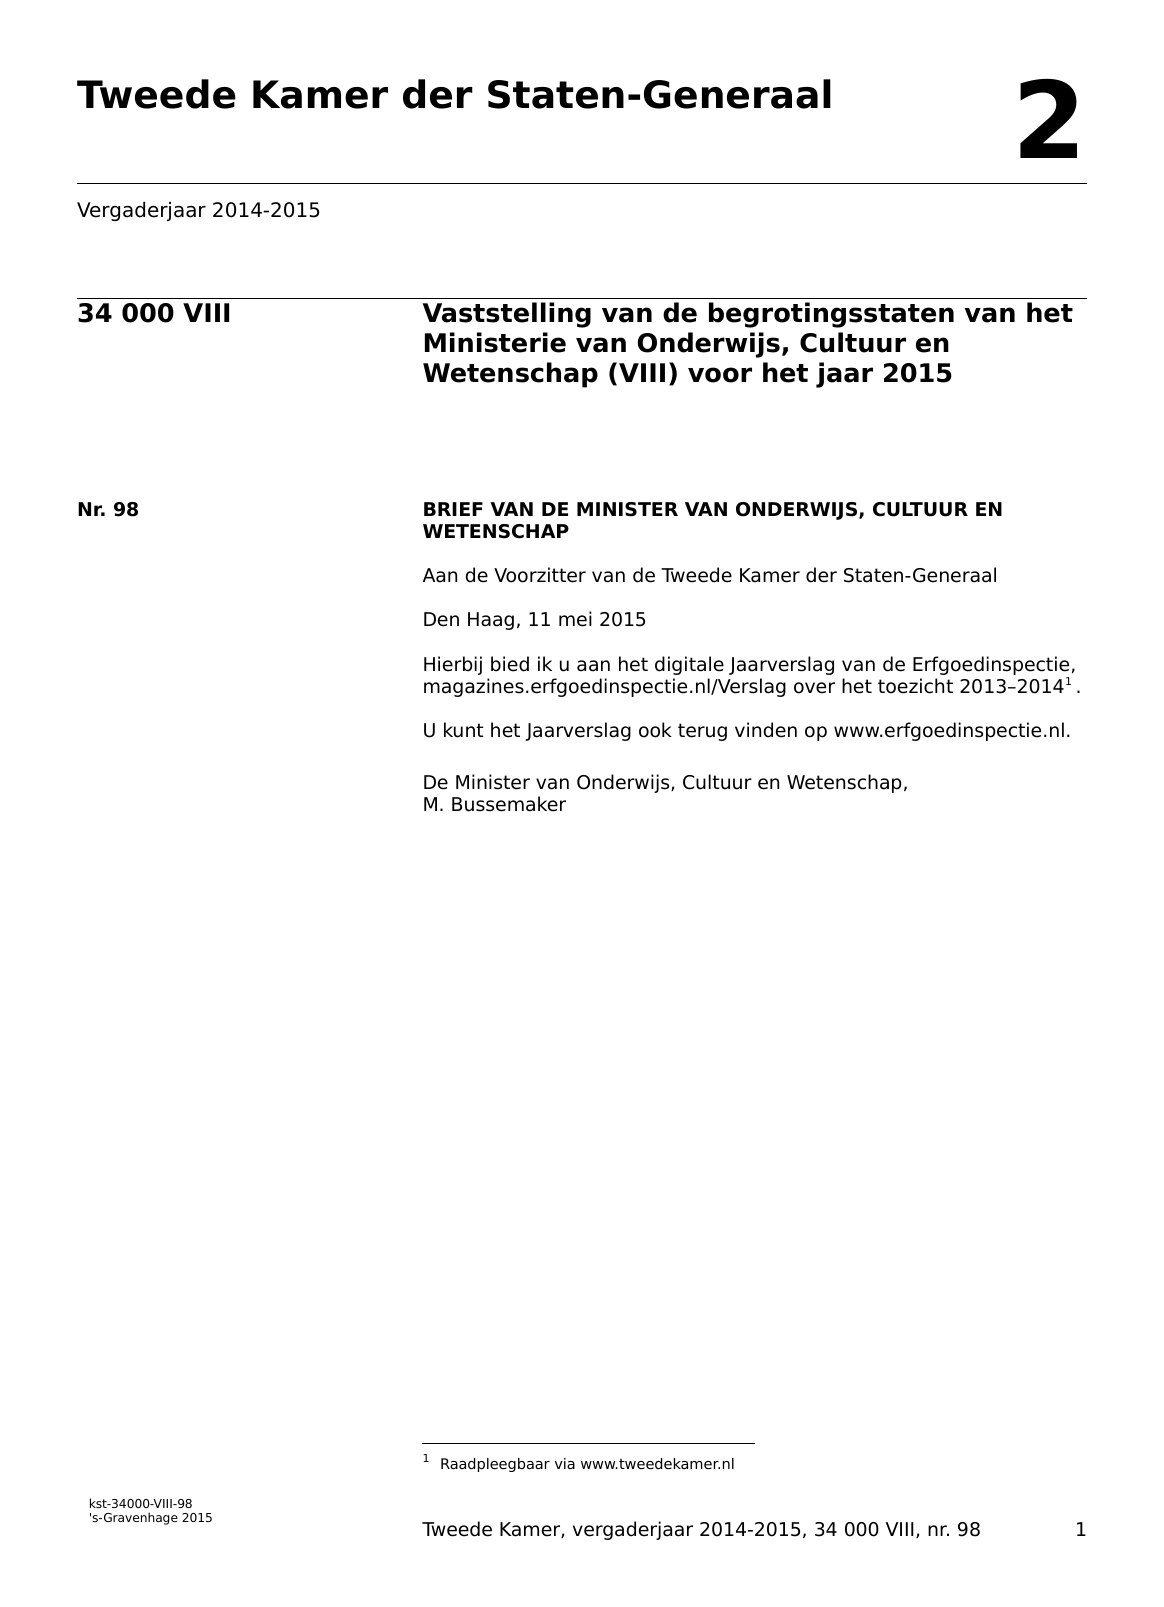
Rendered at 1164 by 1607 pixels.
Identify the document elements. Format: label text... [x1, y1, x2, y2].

text Hierbij bied ik u aan het digitale Jaarverslag van de Erfgoedinspectie, magazines.erfgoedinspectie.nl/Verslag over het toezicht 2013–2014. [422, 653, 1087, 697]
text Raadpleegbaar via www.tweedekamer.nl [422, 1452, 1087, 1474]
text kst-34000-VIII-98 [88, 1497, 323, 1511]
text Aan de Voorzitter van de Tweede Kamer der Staten-Generaal [422, 565, 1087, 587]
subtitle Nr. 98 BRIEF VAN DE MINISTER VAN ONDERWIJS, CULTUUR EN WETENSCHAP [77, 499, 1087, 543]
table_cell Vergaderjaar 2014-2015 [77, 184, 1087, 298]
table_header 2 [886, 59, 1087, 183]
text U kunt het Jaarverslag ook terug vinden op www.erfgoedinspectie.nl. [422, 720, 1087, 742]
table_header Tweede Kamer der Staten-Generaal [77, 59, 886, 183]
text 's-Gravenhage 2015 [88, 1511, 323, 1525]
text De Minister van Onderwijs, Cultuur en Wetenschap, M. Bussemaker [422, 772, 1087, 816]
subtitle 34 000 VIII Vaststelling van de begrotingsstaten van het Ministerie van Onderwijs, Cultuur en Wetenschap (VIII) voor het jaar 2015 [77, 299, 1087, 388]
text Den Haag, 11 mei 2015 [422, 609, 1087, 631]
